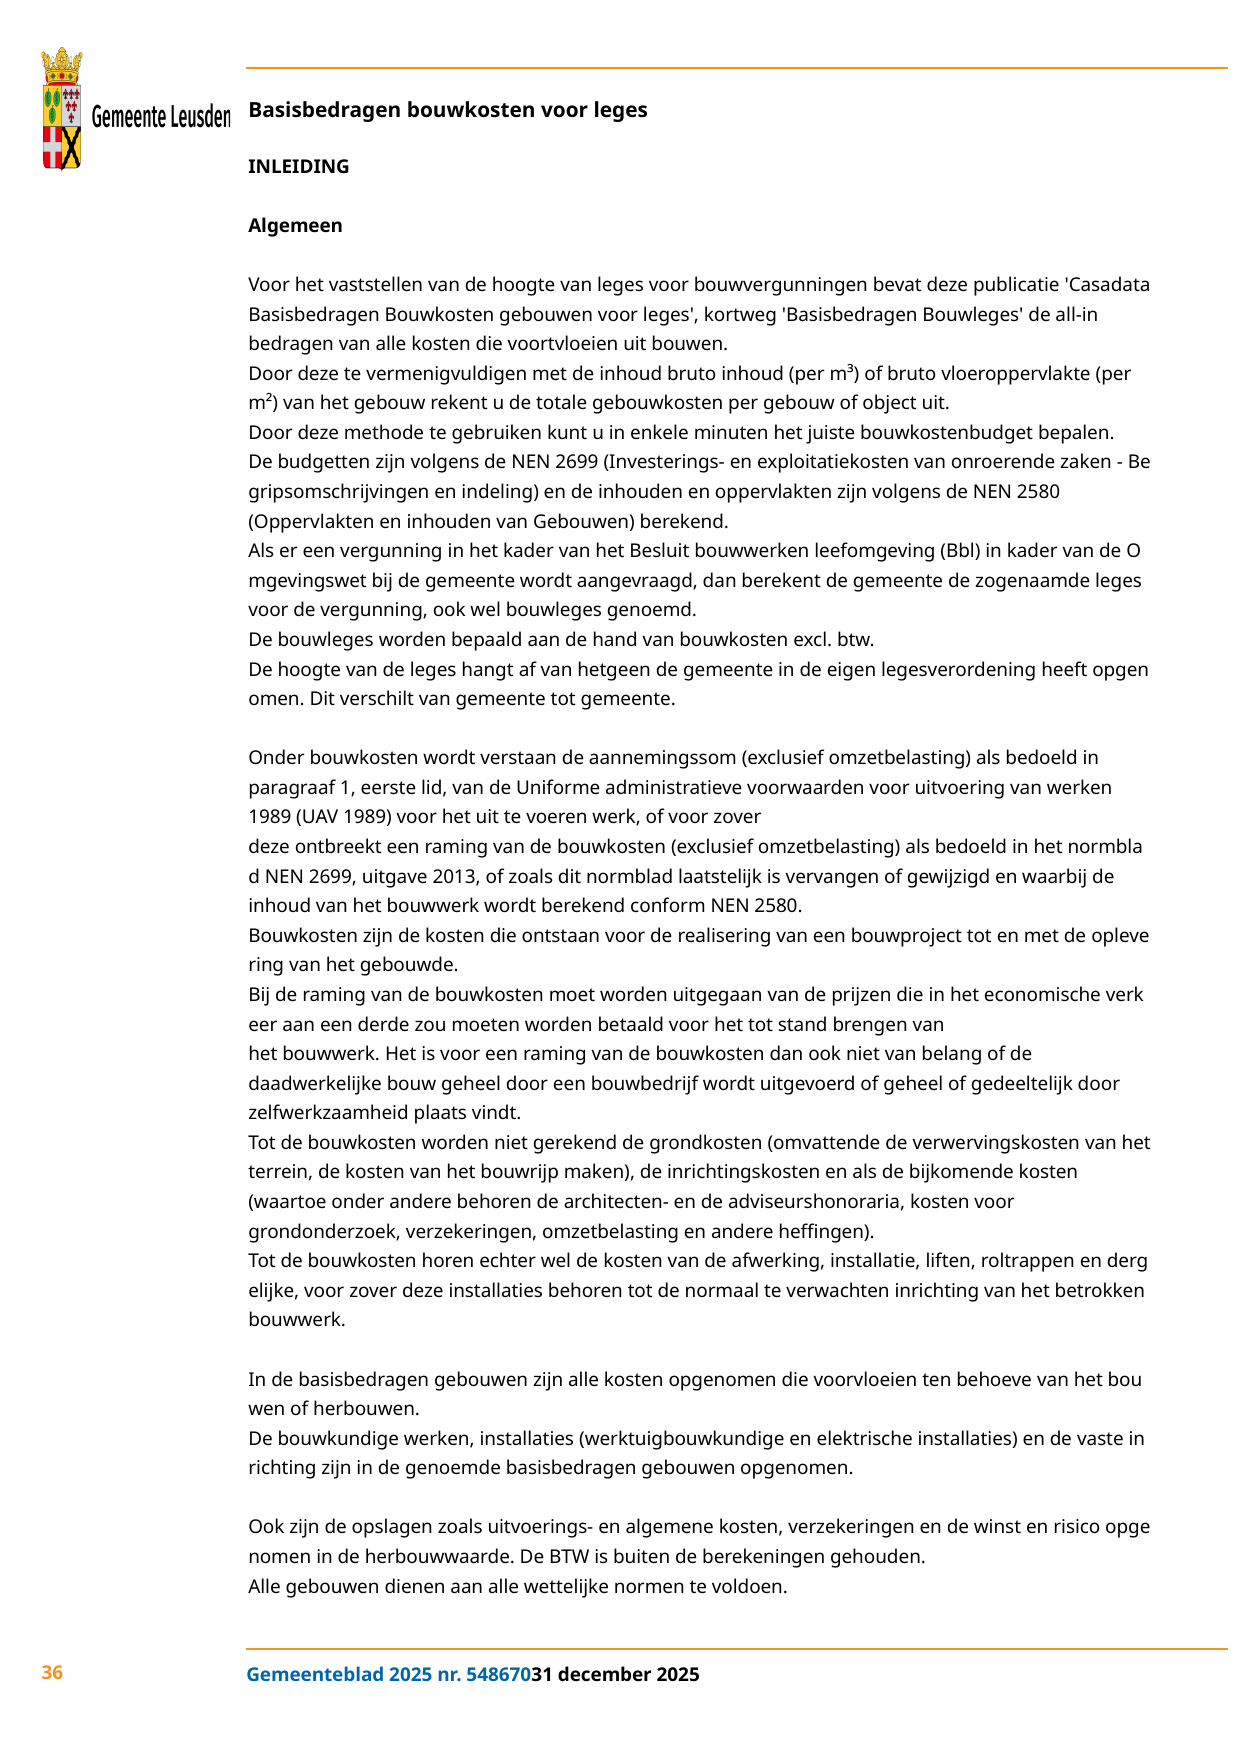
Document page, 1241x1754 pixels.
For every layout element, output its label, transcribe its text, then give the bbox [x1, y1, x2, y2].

text Door deze methode te gebruiken kunt u in enkele minuten het juiste bouwkostenbudget bepalen. [248, 419, 1152, 445]
text Bouwkosten zijn de kosten die ontstaan voor de realisering van een bouwproject tot en met de oplevering van het gebouwde. [248, 922, 1152, 977]
text Door deze te vermenigvuldigen met de inhoud bruto inhoud (per m³) of bruto vloeroppervlakte (per m²) van het gebouw rekent u de totale gebouwkosten per gebouw of object uit. [248, 360, 1152, 415]
text De bouwkundige werken, installaties (werktuigbouwkundige en elektrische installaties) en de vaste inrichting zijn in de genoemde basisbedragen gebouwen opgenomen. [248, 1425, 1152, 1480]
text In de basisbedragen gebouwen zijn alle kosten opgenomen die voorvloeien ten behoeve van het bouwen of herbouwen. [248, 1366, 1152, 1421]
text Onder bouwkosten wordt verstaan de aannemingssom (exclusief omzetbelasting) als bedoeld in paragraaf 1, eerste lid, van de Uniforme administratieve voorwaarden voor uitvoering van werken 1989 (UAV 1989) voor het uit te voeren werk, of voor zover deze ontbreekt een raming van de bouwkosten (exclusief omzetbelasting) als bedoeld in het normblad NEN 2699, uitgave 2013, of zoals dit normblad laatstelijk is vervangen of gewijzigd en waarbij de inhoud van het bouwwerk wordt berekend conform NEN 2580. [248, 744, 1152, 918]
text Voor het vaststellen van de hoogte van leges voor bouwvergunningen bevat deze publicatie 'Casadata Basisbedragen Bouwkosten gebouwen voor leges', kortweg 'Basisbedragen Bouwleges' de all-in bedragen van alle kosten die voortvloeien uit bouwen. [248, 271, 1152, 356]
text De bouwleges worden bepaald aan de hand van bouwkosten excl. btw. [248, 626, 1152, 652]
text Als er een vergunning in het kader van het Besluit bouwwerken leefomgeving (Bbl) in kader van de Omgevingswet bij de gemeente wordt aangevraagd, dan berekent de gemeente de zogenaamde leges voor de vergunning, ook wel bouwleges genoemd. [248, 537, 1152, 622]
picture [41, 47, 231, 172]
text Alle gebouwen dienen aan alle wettelijke normen te voldoen. [248, 1573, 1152, 1599]
text INLEIDING [248, 153, 1152, 179]
text Ook zijn de opslagen zoals uitvoerings- en algemene kosten, verzekeringen en de winst en risico opgenomen in de herbouwwaarde. De BTW is buiten de berekeningen gehouden. [248, 1514, 1152, 1569]
text Algemeen [248, 212, 1152, 238]
text De hoogte van de leges hangt af van hetgeen de gemeente in de eigen legesverordening heeft opgenomen. Dit verschilt van gemeente tot gemeente. [248, 656, 1152, 711]
text De budgetten zijn volgens de NEN 2699 (Investerings- en exploitatiekosten van onroerende zaken - Begripsomschrijvingen en indeling) en de inhouden en oppervlakten zijn volgens de NEN 2580 (Oppervlakten en inhouden van Gebouwen) berekend. [248, 449, 1152, 534]
text Tot de bouwkosten worden niet gerekend de grondkosten (omvattende de verwervingskosten van het terrein, de kosten van het bouwrijp maken), de inrichtingskosten en als de bijkomende kosten (waartoe onder andere behoren de architecten- en de adviseurshonoraria, kosten voor grondonderzoek, verzekeringen, omzetbelasting en andere heffingen). [248, 1129, 1152, 1244]
text Bij de raming van de bouwkosten moet worden uitgegaan van de prijzen die in het economische verkeer aan een derde zou moeten worden betaald voor het tot stand brengen van het bouwwerk. Het is voor een raming van de bouwkosten dan ook niet van belang of de daadwerkelijke bouw geheel door een bouwbedrijf wordt uitgevoerd of geheel of gedeeltelijk door zelfwerkzaamheid plaats vindt. [248, 981, 1152, 1125]
text Basisbedragen bouwkosten voor leges [248, 95, 1152, 123]
text Tot de bouwkosten horen echter wel de kosten van de afwerking, installatie, liften, roltrappen en dergelijke, voor zover deze installaties behoren tot de normaal te verwachten inrichting van het betrokken bouwwerk. [248, 1247, 1152, 1332]
